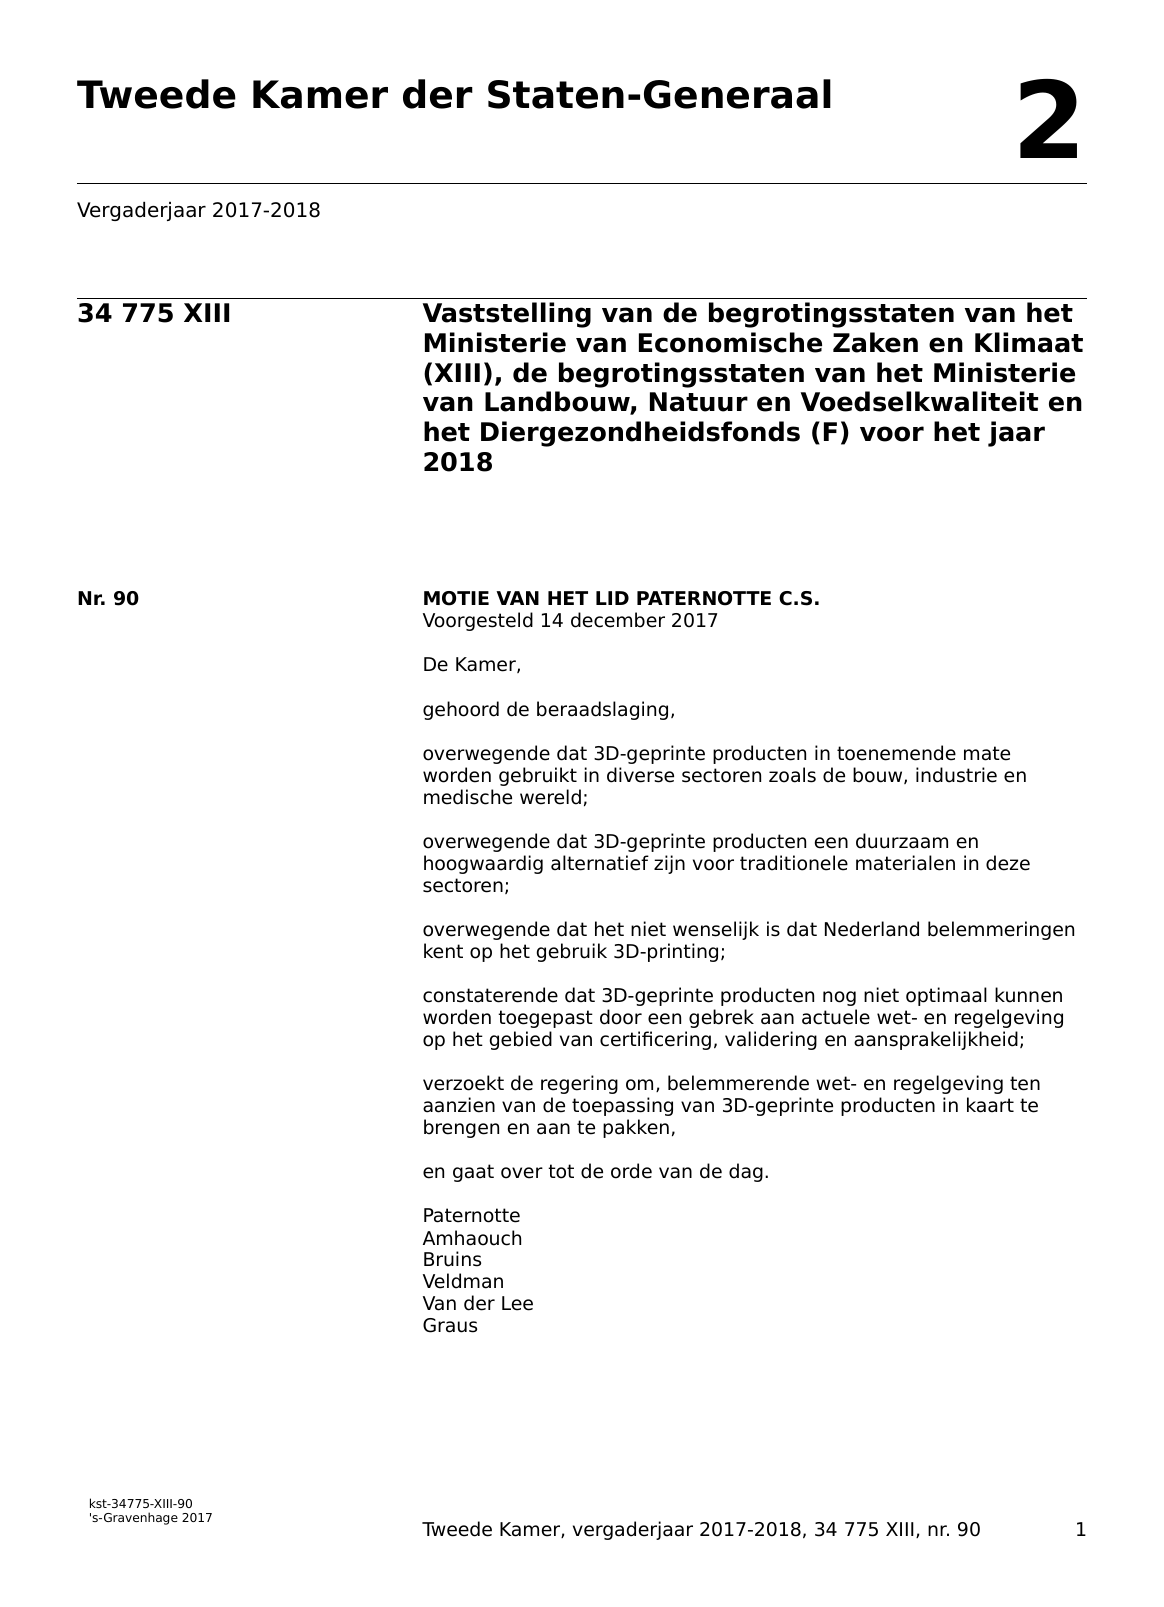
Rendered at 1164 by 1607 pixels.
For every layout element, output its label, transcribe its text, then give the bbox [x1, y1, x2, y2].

text en gaat over tot de orde van de dag. [422, 1161, 1087, 1183]
text Voorgesteld 14 december 2017 [422, 610, 1087, 632]
text Bruins [422, 1249, 1087, 1271]
subtitle Nr. 90 MOTIE VAN HET LID PATERNOTTE C.S. [77, 588, 1087, 610]
text Amhaouch [422, 1227, 1087, 1249]
text De Kamer, [422, 654, 1087, 676]
text Van der Lee [422, 1293, 1087, 1315]
table_header 2 [886, 59, 1087, 183]
text overwegende dat 3D-geprinte producten een duurzaam en hoogwaardig alternatief zijn voor traditionele materialen in deze sectoren; [422, 831, 1087, 897]
text kst-34775-XIII-90 [88, 1497, 323, 1511]
text gehoord de beraadslaging, [422, 698, 1087, 720]
text Veldman [422, 1271, 1087, 1293]
text verzoekt de regering om, belemmerende wet- en regelgeving ten aanzien van de toepassing van 3D-geprinte producten in kaart te brengen en aan te pakken, [422, 1073, 1087, 1139]
table_header Tweede Kamer der Staten-Generaal [77, 59, 886, 183]
subtitle 34 775 XIII Vaststelling van de begrotingsstaten van het Ministerie van Economische Zaken en Klimaat (XIII), de begrotingsstaten van het Ministerie van Landbouw, Natuur en Voedselkwaliteit en het Diergezondheidsfonds (F) voor het jaar 2018 [77, 299, 1087, 477]
text overwegende dat het niet wenselijk is dat Nederland belemmeringen kent op het gebruik 3D-printing; [422, 919, 1087, 963]
text Paternotte [422, 1205, 1087, 1227]
text overwegende dat 3D-geprinte producten in toenemende mate worden gebruikt in diverse sectoren zoals de bouw, industrie en medische wereld; [422, 743, 1087, 808]
text 's-Gravenhage 2017 [88, 1511, 323, 1525]
table_cell Vergaderjaar 2017-2018 [77, 184, 1087, 298]
text Graus [422, 1315, 1087, 1337]
text constaterende dat 3D-geprinte producten nog niet optimaal kunnen worden toegepast door een gebrek aan actuele wet- en regelgeving op het gebied van certificering, validering en aansprakelijkheid; [422, 985, 1087, 1051]
